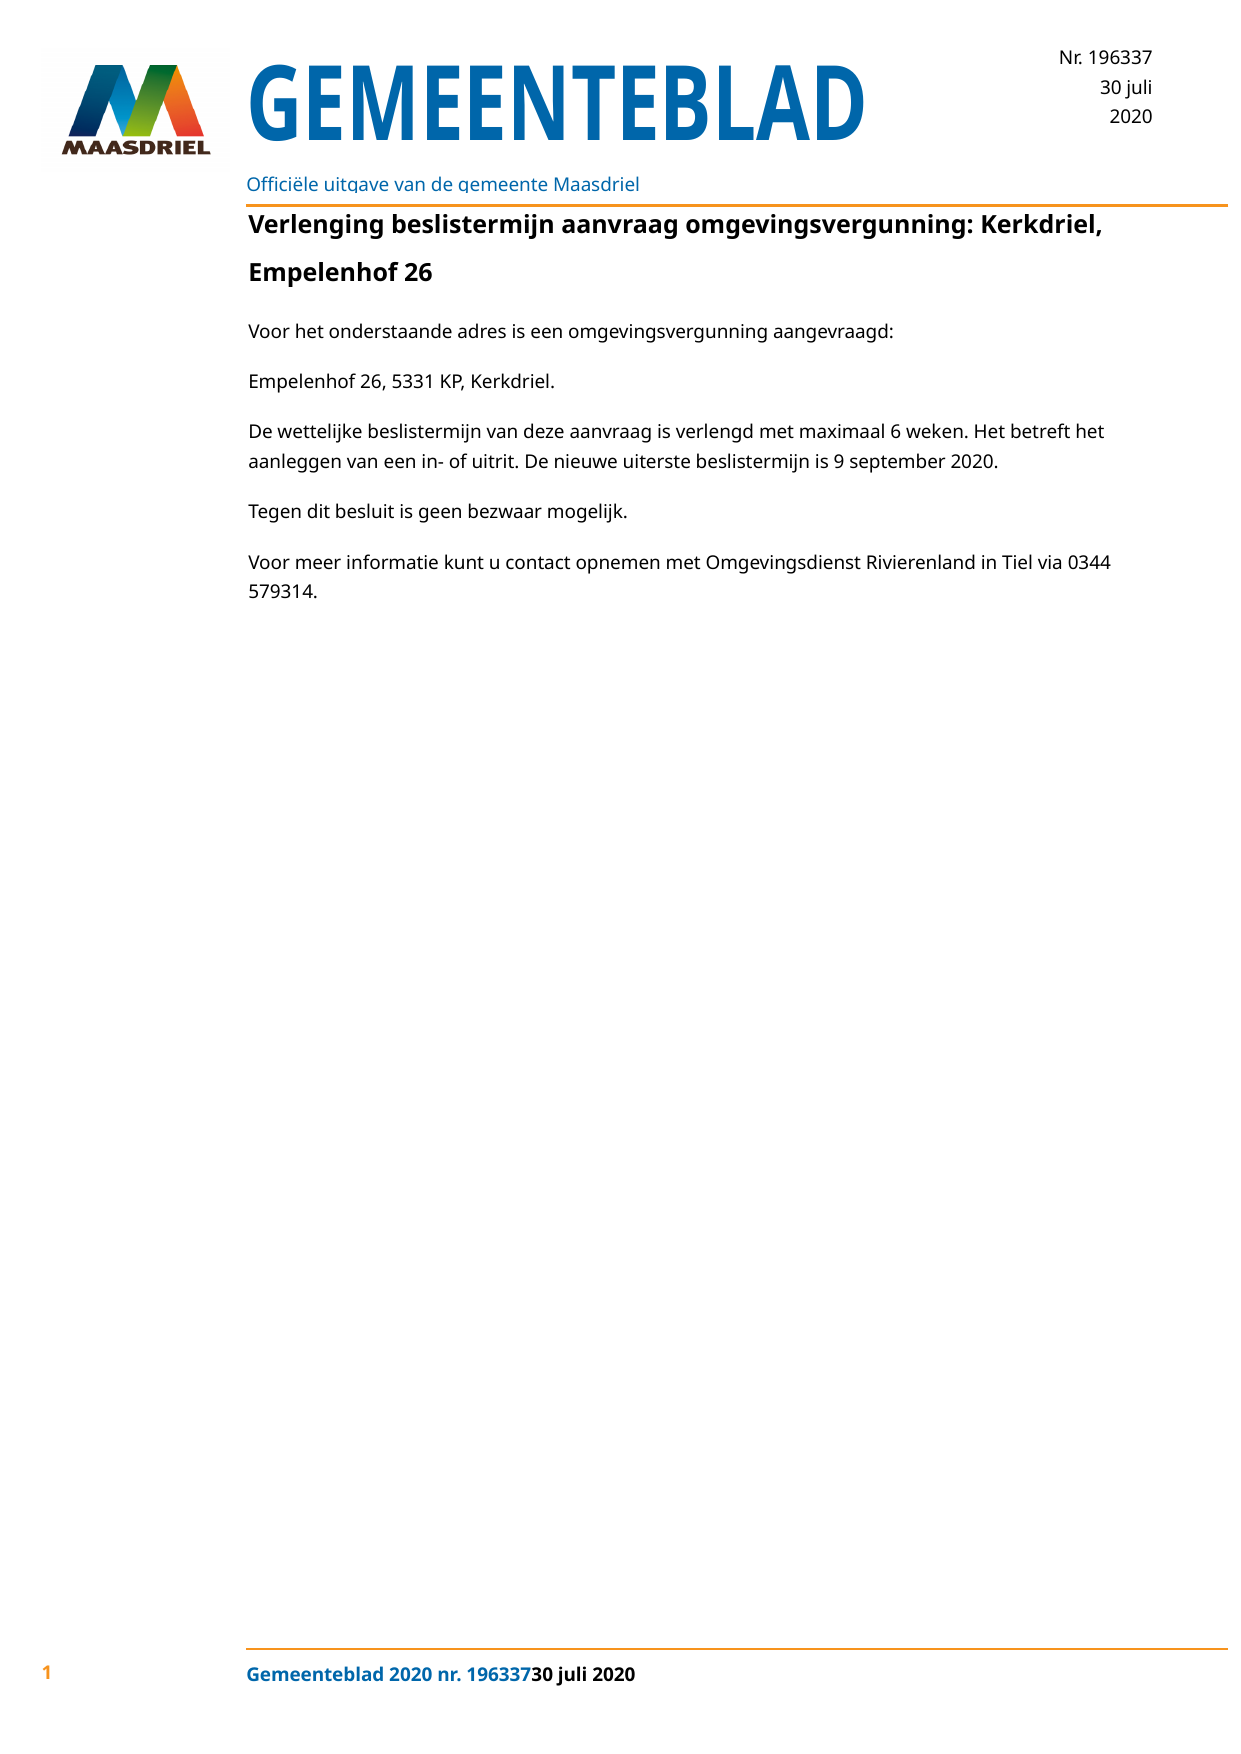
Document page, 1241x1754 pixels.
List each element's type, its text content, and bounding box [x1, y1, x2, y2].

text Tegen dit besluit is geen bezwaar mogelijk. [248, 499, 1152, 524]
text Empelenhof 26, 5331 KP, Kerkdriel. [248, 368, 1152, 394]
text Verlenging beslistermijn aanvraag omgevingsvergunning: Kerkdriel, Empelenhof 26 [248, 207, 1152, 288]
text Voor meer informatie kunt u contact opnemen met Omgevingsdienst Rivierenland in Tiel via 0344 579314. [248, 549, 1152, 604]
text De wettelijke beslistermijn van deze aanvraag is verlengd met maximaal 6 weken. Het betreft het aanleggen van een in- of uitrit. De nieuwe uiterste beslistermijn is 9 september 2020. [248, 419, 1152, 474]
picture [41, 47, 231, 172]
text Voor het onderstaande adres is een omgevingsvergunning aangevraagd: [248, 318, 1152, 344]
